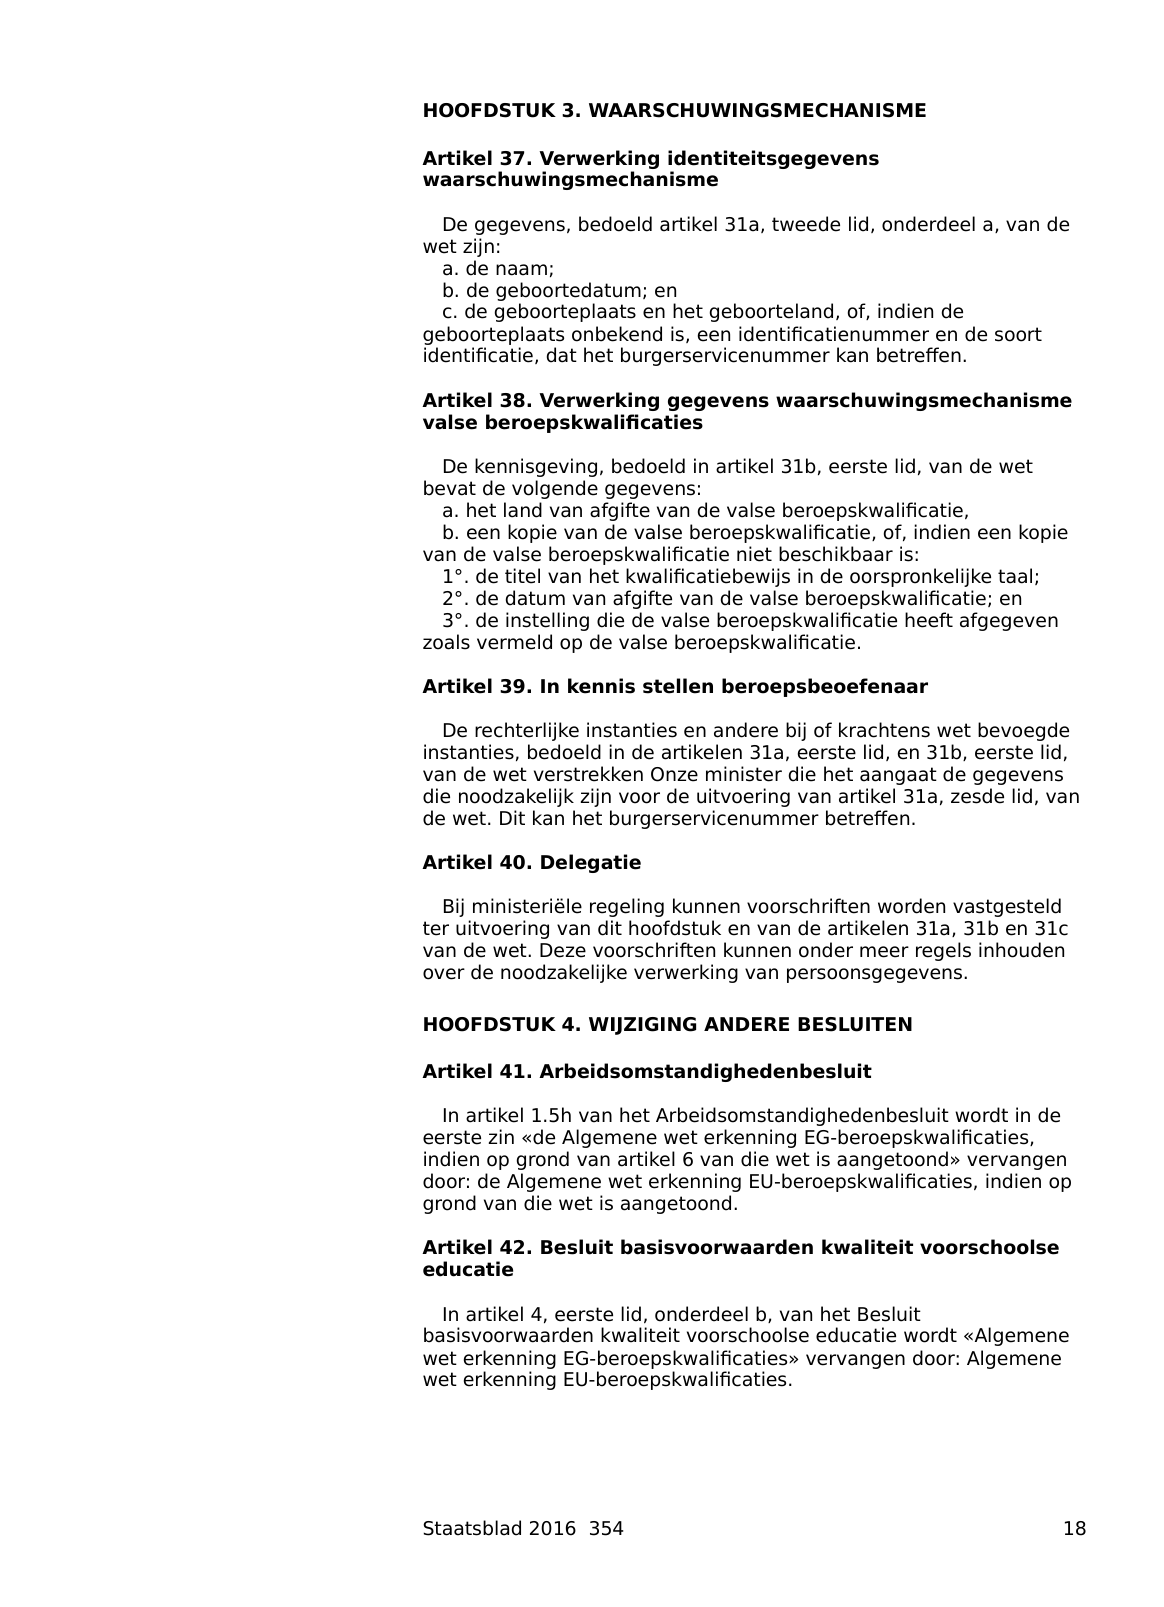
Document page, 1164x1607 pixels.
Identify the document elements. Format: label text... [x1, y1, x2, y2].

text a. het land van afgifte van de valse beroepskwalificatie, [422, 500, 1087, 522]
text In artikel 1.5h van het Arbeidsomstandighedenbesluit wordt in de eerste zin «de Algemene wet erkenning EG-beroepskwalificaties, indien op grond van artikel 6 van die wet is aangetoond» vervangen door: de Algemene wet erkenning EU-beroepskwalificaties, indien op grond van die wet is aangetoond. [422, 1105, 1087, 1215]
subtitle HOOFDSTUK 4. WIJZIGING ANDERE BESLUITEN [422, 1014, 1087, 1036]
text a. de naam; [422, 257, 1087, 279]
text 2°. de datum van afgifte van de valse beroepskwalificatie; en [422, 588, 1087, 609]
subtitle Artikel 38. Verwerking gegevens waarschuwingsmechanisme valse beroepskwalificaties [422, 389, 1087, 433]
subtitle Artikel 41. Arbeidsomstandighedenbesluit [422, 1061, 1087, 1083]
text In artikel 4, eerste lid, onderdeel b, van het Besluit basisvoorwaarden kwaliteit voorschoolse educatie wordt «Algemene wet erkenning EG-beroepskwalificaties» vervangen door: Algemene wet erkenning EU-beroepskwalificaties. [422, 1303, 1087, 1391]
text 1°. de titel van het kwalificatiebewijs in de oorspronkelijke taal; [422, 566, 1087, 588]
text b. de geboortedatum; en [422, 279, 1087, 301]
subtitle Artikel 40. Delegatie [422, 852, 1087, 874]
text De kennisgeving, bedoeld in artikel 31b, eerste lid, van de wet bevat de volgende gegevens: [422, 456, 1087, 500]
text b. een kopie van de valse beroepskwalificatie, of, indien een kopie van de valse beroepskwalificatie niet beschikbaar is: [422, 522, 1087, 566]
subtitle HOOFDSTUK 3. WAARSCHUWINGSMECHANISME [422, 100, 1087, 122]
text De rechterlijke instanties en andere bij of krachtens wet bevoegde instanties, bedoeld in de artikelen 31a, eerste lid, en 31b, eerste lid, van de wet verstrekken Onze minister die het aangaat de gegevens die noodzakelijk zijn voor de uitvoering van artikel 31a, zesde lid, van de wet. Dit kan het burgerservicenummer betreffen. [422, 720, 1087, 830]
text De gegevens, bedoeld artikel 31a, tweede lid, onderdeel a, van de wet zijn: [422, 213, 1087, 257]
text 3°. de instelling die de valse beroepskwalificatie heeft afgegeven zoals vermeld op de valse beroepskwalificatie. [422, 609, 1087, 653]
subtitle Artikel 42. Besluit basisvoorwaarden kwaliteit voorschoolse educatie [422, 1237, 1087, 1281]
text Bij ministeriële regeling kunnen voorschriften worden vastgesteld ter uitvoering van dit hoofdstuk en van de artikelen 31a, 31b en 31c van de wet. Deze voorschriften kunnen onder meer regels inhouden over de noodzakelijke verwerking van persoonsgegevens. [422, 896, 1087, 984]
subtitle Artikel 39. In kennis stellen beroepsbeoefenaar [422, 676, 1087, 698]
subtitle Artikel 37. Verwerking identiteitsgegevens waarschuwingsmechanisme [422, 147, 1087, 191]
text c. de geboorteplaats en het geboorteland, of, indien de geboorteplaats onbekend is, een identificatienummer en de soort identificatie, dat het burgerservicenummer kan betreffen. [422, 301, 1087, 367]
